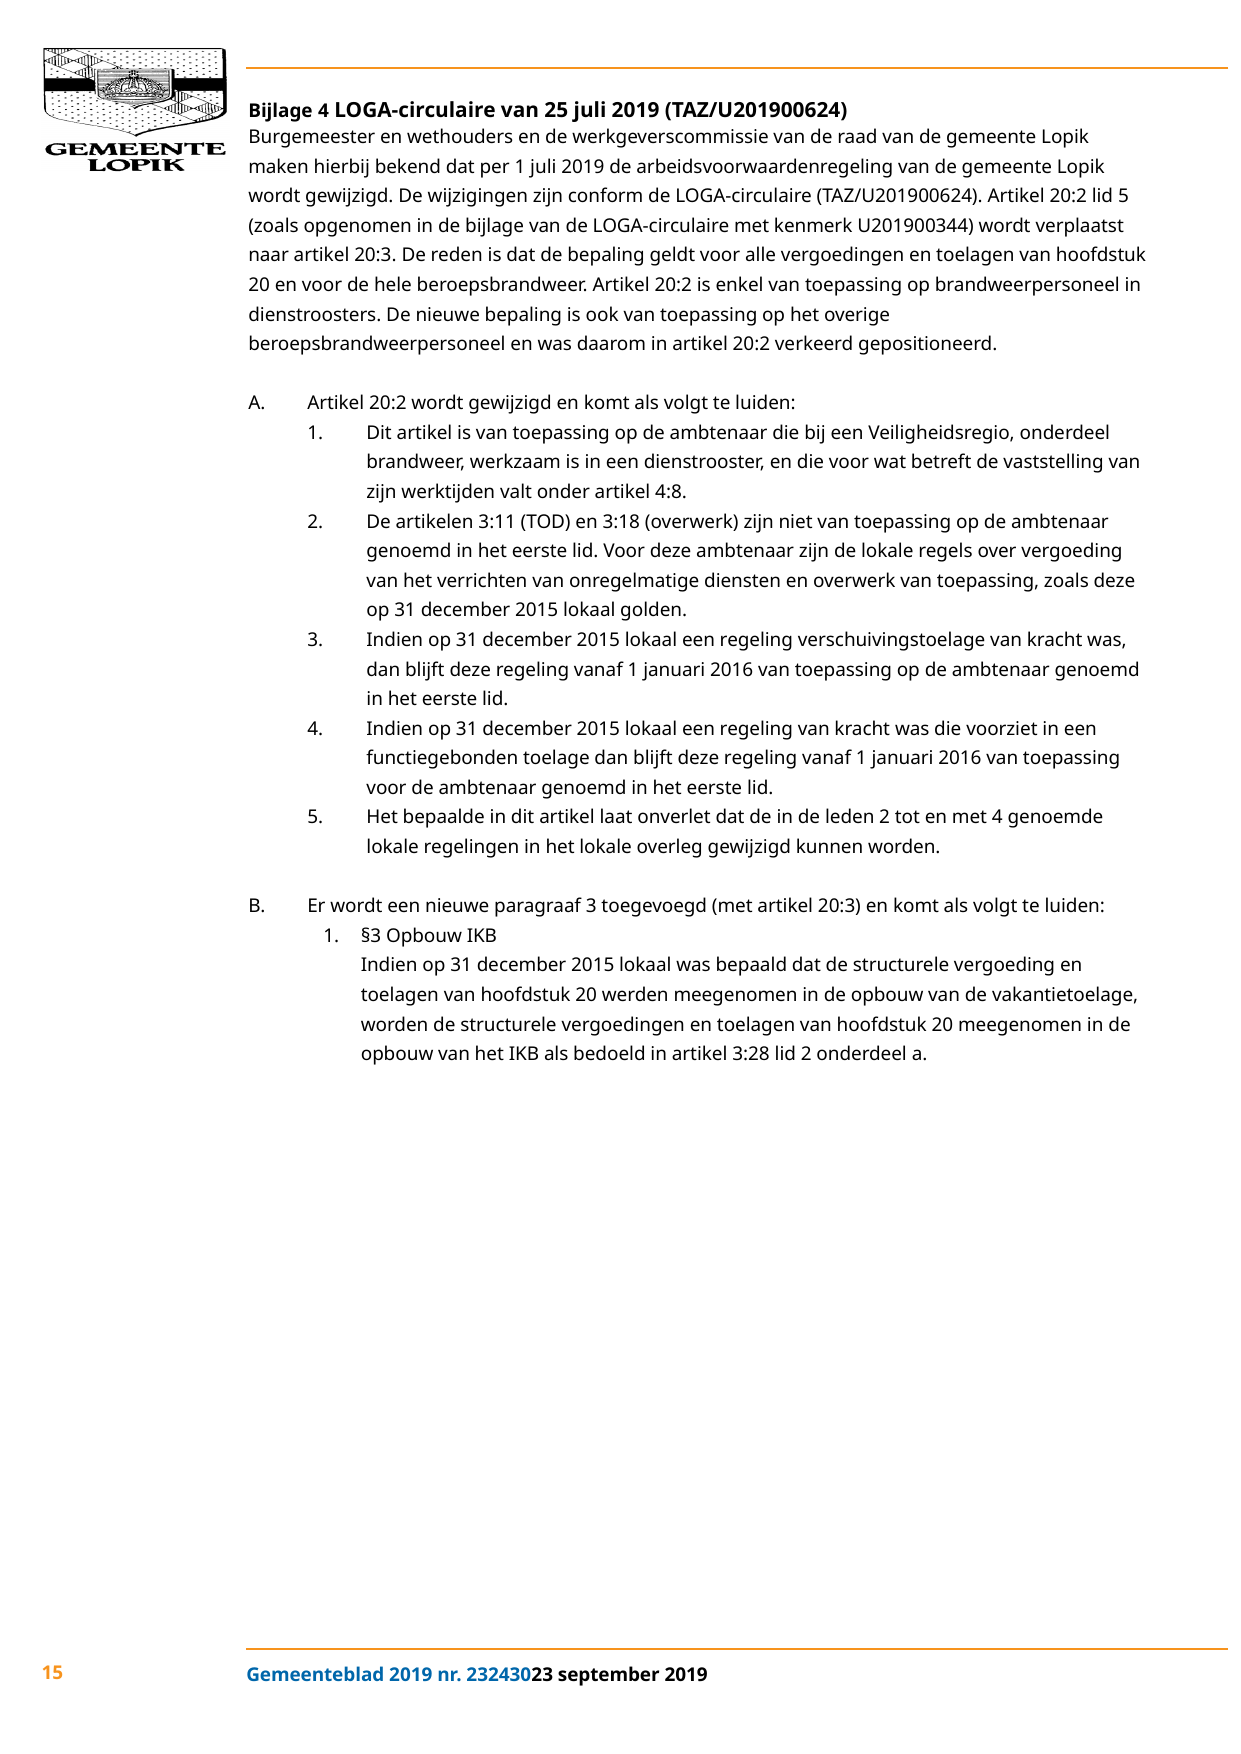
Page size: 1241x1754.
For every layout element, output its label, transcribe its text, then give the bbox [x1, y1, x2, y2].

list §3 Opbouw IKB [323, 922, 1152, 948]
list Het bepaalde in dit artikel laat onverlet dat de in de leden 2 tot en met 4 genoemde lokale regelingen in het lokale overleg gewijzigd kunnen worden. [307, 804, 1152, 859]
list Artikel 20:2 wordt gewijzigd en komt als volgt te luiden: [248, 389, 1152, 415]
list Indien op 31 december 2015 lokaal een regeling van kracht was die voorziet in een functiegebonden toelage dan blijft deze regeling vanaf 1 januari 2016 van toepassing voor de ambtenaar genoemd in het eerste lid. [307, 715, 1152, 800]
list Dit artikel is van toepassing op de ambtenaar die bij een Veiligheidsregio, onderdeel brandweer, werkzaam is in een dienstrooster, en die voor wat betreft de vaststelling van zijn werktijden valt onder artikel 4:8. [307, 419, 1152, 504]
list Indien op 31 december 2015 lokaal was bepaald dat de structurele vergoeding en toelagen van hoofdstuk 20 werden meegenomen in de opbouw van de vakantietoelage, worden de structurele vergoedingen en toelagen van hoofdstuk 20 meegenomen in de opbouw van het IKB als bedoeld in artikel 3:28 lid 2 onderdeel a. [323, 952, 1152, 1066]
list Er wordt een nieuwe paragraaf 3 toegevoegd (met artikel 20:3) en komt als volgt te luiden: [248, 892, 1152, 918]
text Burgemeester en wethouders en de werkgeverscommissie van de raad van de gemeente Lopik maken hierbij bekend dat per 1 juli 2019 de arbeidsvoorwaardenregeling van de gemeente Lopik wordt gewijzigd. De wijzigingen zijn conform de LOGA-circulaire (TAZ/U201900624). Artikel 20:2 lid 5 (zoals opgenomen in de bijlage van de LOGA-circulaire met kenmerk U201900344) wordt verplaatst naar artikel 20:3. De reden is dat de bepaling geldt voor alle vergoedingen en toelagen van hoofdstuk 20 en voor de hele beroepsbrandweer. Artikel 20:2 is enkel van toepassing op brandweerpersoneel in dienstroosters. De nieuwe bepaling is ook van toepassing op het overige beroepsbrandweerpersoneel en was daarom in artikel 20:2 verkeerd gepositioneerd. [248, 123, 1152, 356]
list De artikelen 3:11 (TOD) en 3:18 (overwerk) zijn niet van toepassing op de ambtenaar genoemd in het eerste lid. Voor deze ambtenaar zijn de lokale regels over vergoeding van het verrichten van onregelmatige diensten en overwerk van toepassing, zoals deze op 31 december 2015 lokaal golden. [307, 508, 1152, 622]
picture [41, 47, 231, 172]
list Indien op 31 december 2015 lokaal een regeling verschuivingstoelage van kracht was, dan blijft deze regeling vanaf 1 januari 2016 van toepassing op de ambtenaar genoemd in het eerste lid. [307, 626, 1152, 711]
text Bijlage 4 LOGA-circulaire van 25 juli 2019 (TAZ/U201900624) [248, 95, 1152, 123]
